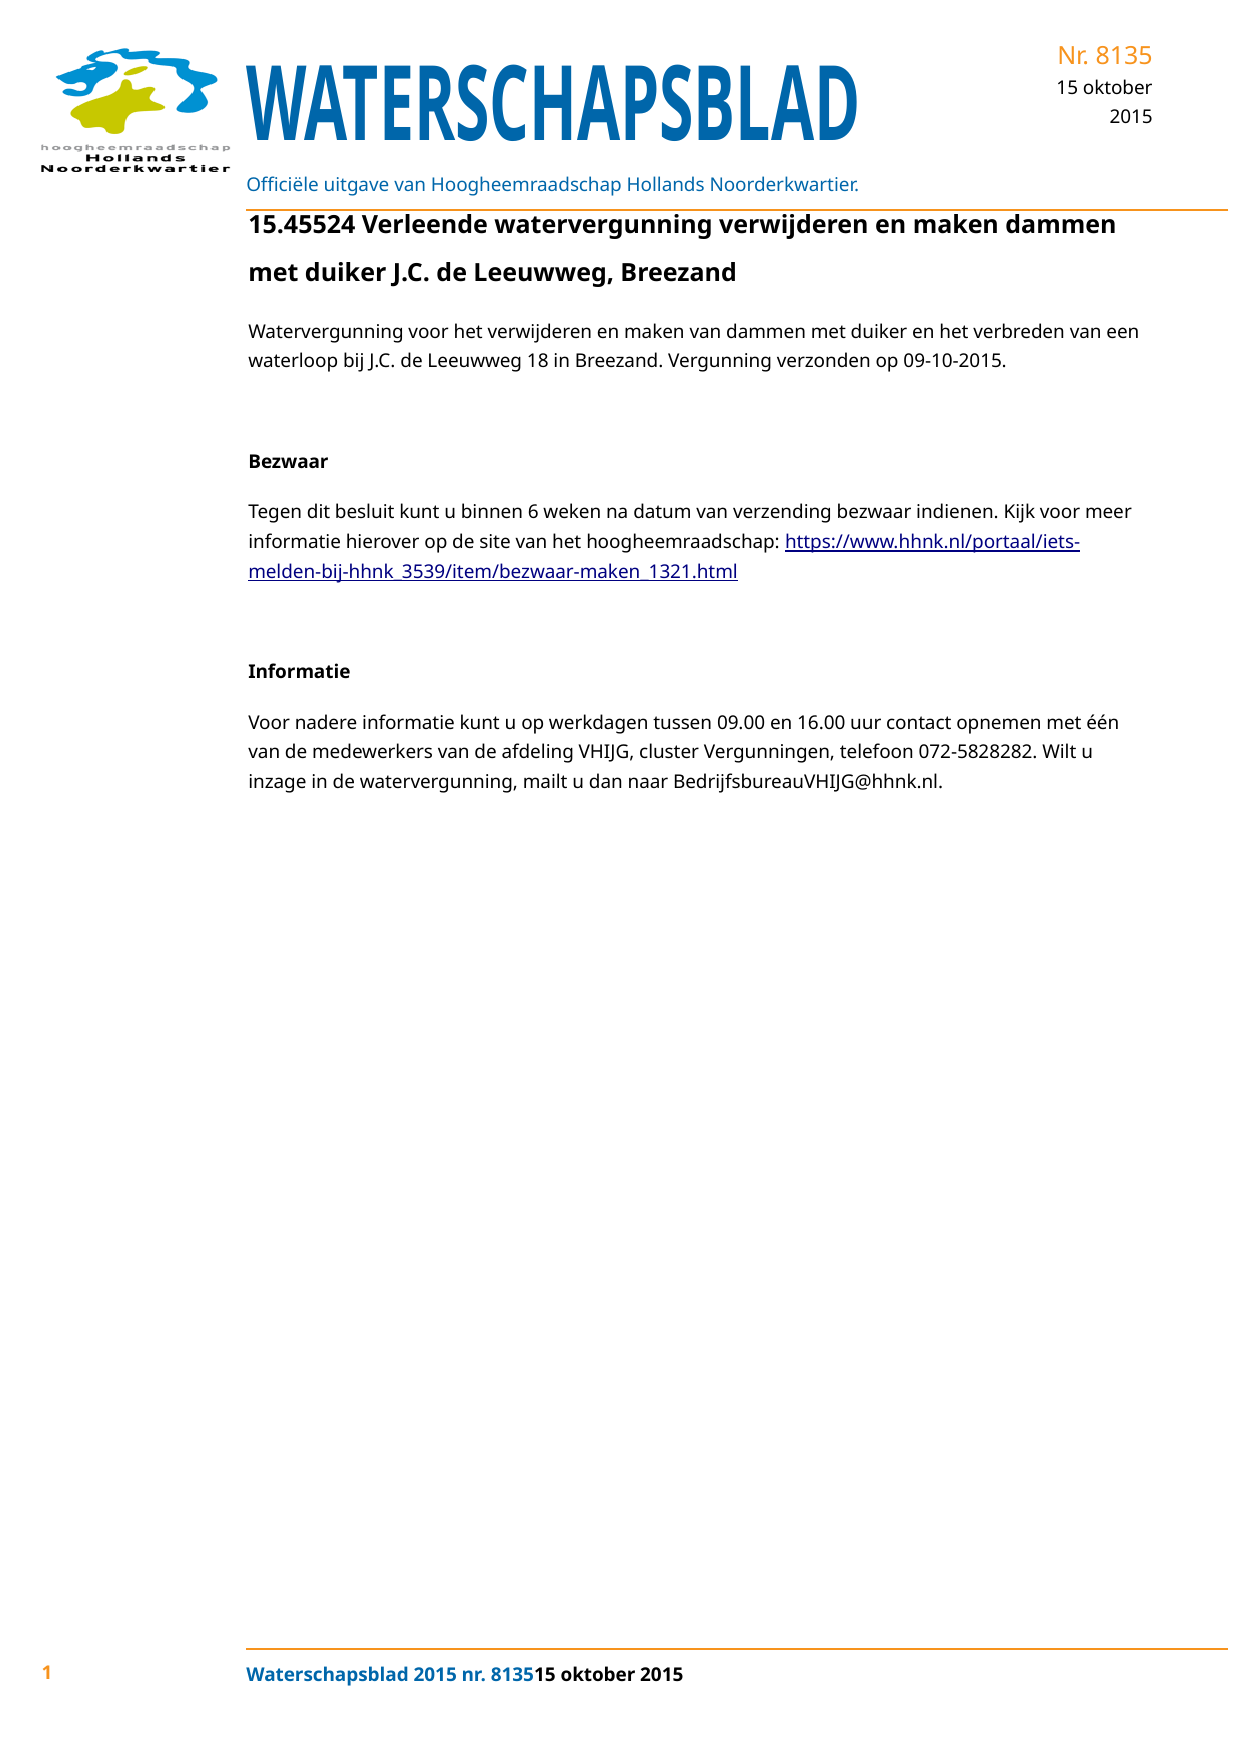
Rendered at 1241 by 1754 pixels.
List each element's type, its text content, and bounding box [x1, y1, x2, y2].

picture [41, 47, 231, 172]
text Watervergunning voor het verwijderen en maken van dammen met duiker en het verbreden van een waterloop bij J.C. de Leeuwweg 18 in Breezand. Vergunning verzonden op 09-10-2015. [248, 318, 1152, 373]
text Tegen dit besluit kunt u binnen 6 weken na datum van verzending bezwaar indienen. Kijk voor meer informatie hierover op de site van het hoogheemraadschap: https://www.hhnk.nl/portaal/iets-melden-bij-hhnk_3539/item/bezwaar-maken_1321.html [248, 499, 1152, 584]
text 15.45524 Verleende watervergunning verwijderen en maken dammen met duiker J.C. de Leeuwweg, Breezand [248, 211, 1152, 288]
text Informatie [248, 659, 1152, 684]
text Bezwaar [248, 448, 1152, 474]
text Voor nadere informatie kunt u op werkdagen tussen 09.00 en 16.00 uur contact opnemen met één van de medewerkers van de afdeling VHIJG, cluster Vergunningen, telefoon 072-5828282. Wilt u inzage in de watervergunning, mailt u dan naar BedrijfsbureauVHIJG@hhnk.nl. [248, 709, 1152, 794]
